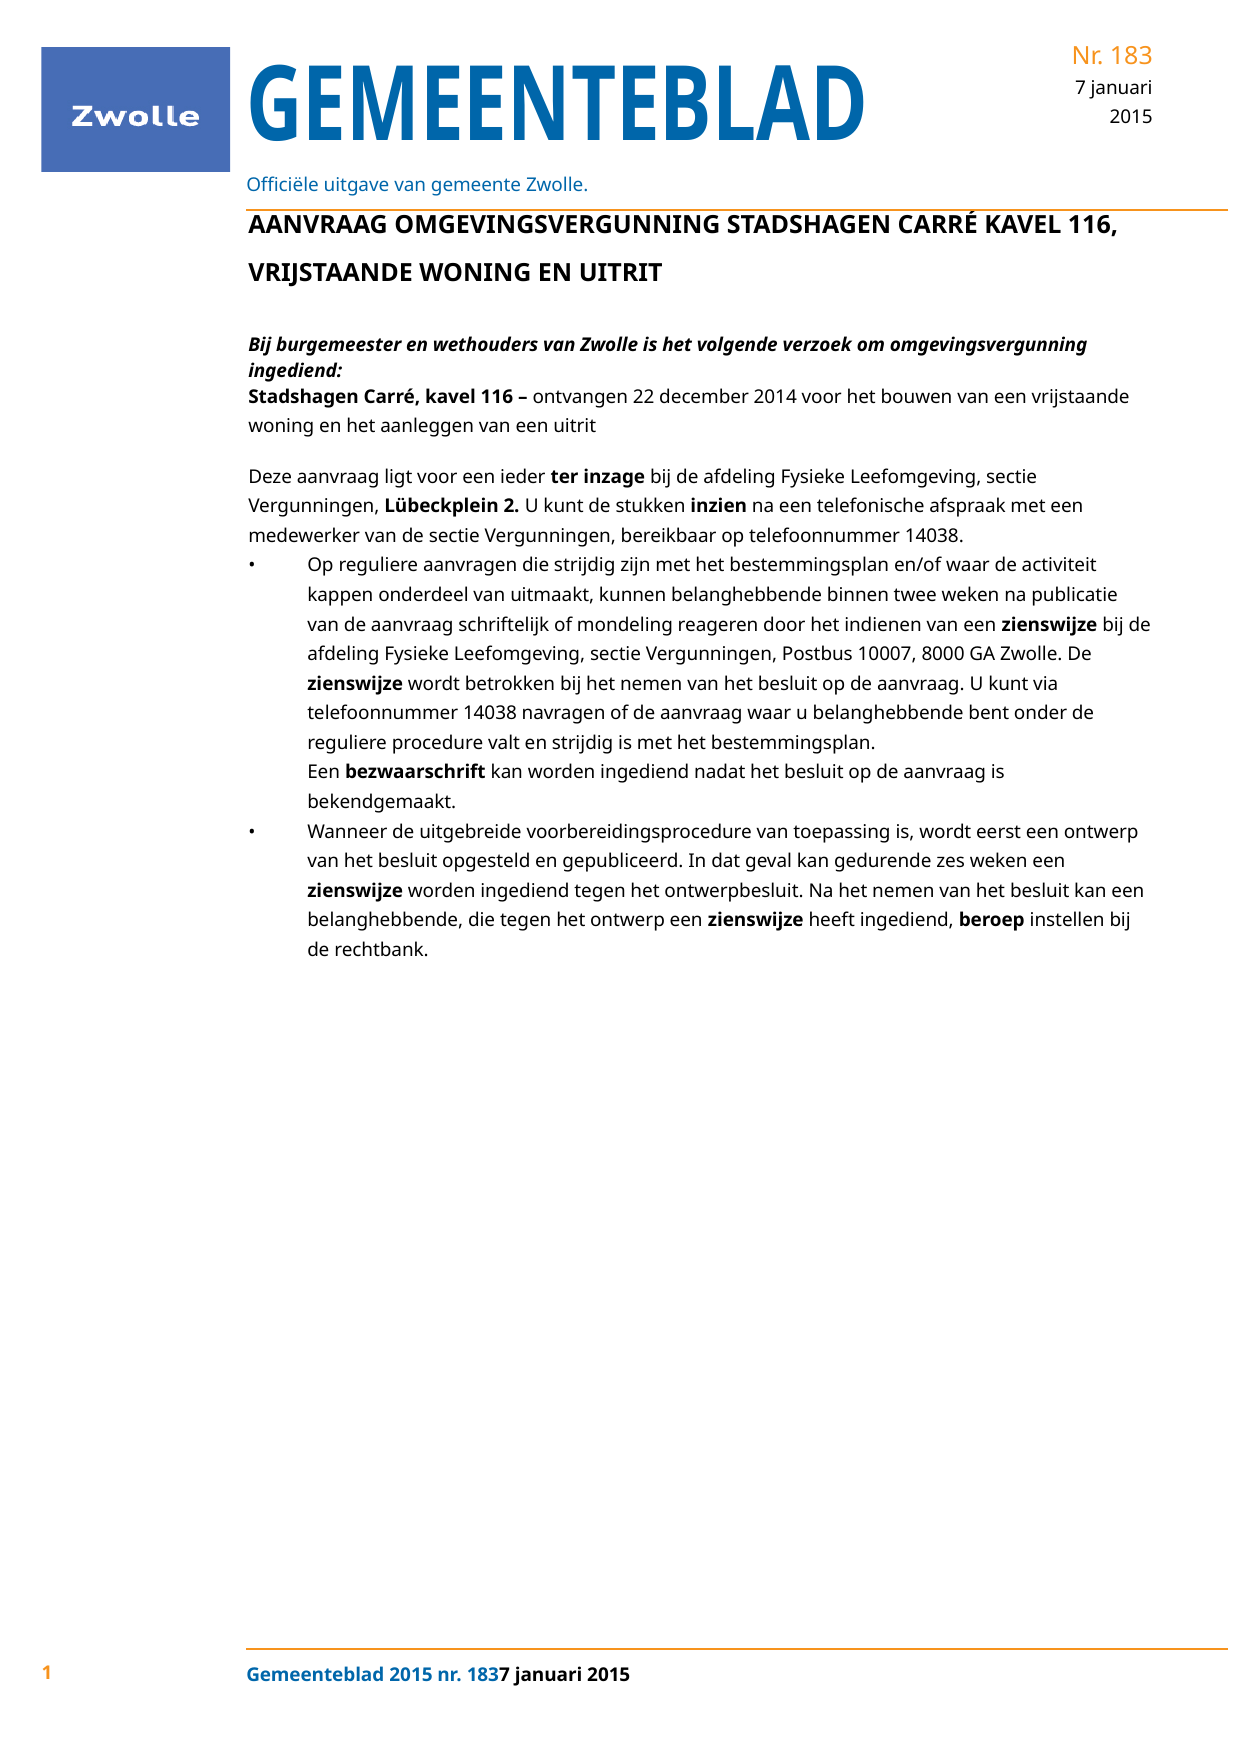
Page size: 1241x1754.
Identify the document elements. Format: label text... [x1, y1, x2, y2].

picture [41, 47, 231, 172]
text Stadshagen Carré, kavel 116 – ontvangen 22 december 2014 voor het bouwen van een vrijstaande woning en het aanleggen van een uitrit [248, 383, 1152, 438]
list Wanneer de uitgebreide voorbereidingsprocedure van toepassing is, wordt eerst een ontwerp van het besluit opgesteld en gepubliceerd. In dat geval kan gedurende zes weken een zienswijze worden ingediend tegen het ontwerpbesluit. Na het nemen van het besluit kan een belanghebbende, die tegen het ontwerp een zienswijze heeft ingediend, beroep instellen bij de rechtbank. [248, 818, 1152, 962]
text AANVRAAG OMGEVINGSVERGUNNING STADSHAGEN CARRÉ KAVEL 116, VRIJSTAANDE WONING EN UITRIT [248, 211, 1152, 288]
text Bij burgemeester en wethouders van Zwolle is het volgende verzoek om omgevingsvergunning ingediend: [248, 331, 1152, 383]
list Een bezwaarschrift kan worden ingediend nadat het besluit op de aanvraag is bekendgemaakt. [248, 759, 1152, 814]
text Deze aanvraag ligt voor een ieder ter inzage bij de afdeling Fysieke Leefomgeving, sectie Vergunningen, Lübeckplein 2. U kunt de stukken inzien na een telefonische afspraak met een medewerker van de sectie Vergunningen, bereikbaar op telefoonnummer 14038. [248, 463, 1152, 548]
list Op reguliere aanvragen die strijdig zijn met het bestemmingsplan en/of waar de activiteit kappen onderdeel van uitmaakt, kunnen belanghebbende binnen twee weken na publicatie van de aanvraag schriftelijk of mondeling reageren door het indienen van een zienswijze bij de afdeling Fysieke Leefomgeving, sectie Vergunningen, Postbus 10007, 8000 GA Zwolle. De zienswijze wordt betrokken bij het nemen van het besluit op de aanvraag. U kunt via telefoonnummer 14038 navragen of de aanvraag waar u belanghebbende bent onder de reguliere procedure valt en strijdig is met het bestemmingsplan. [248, 552, 1152, 755]
